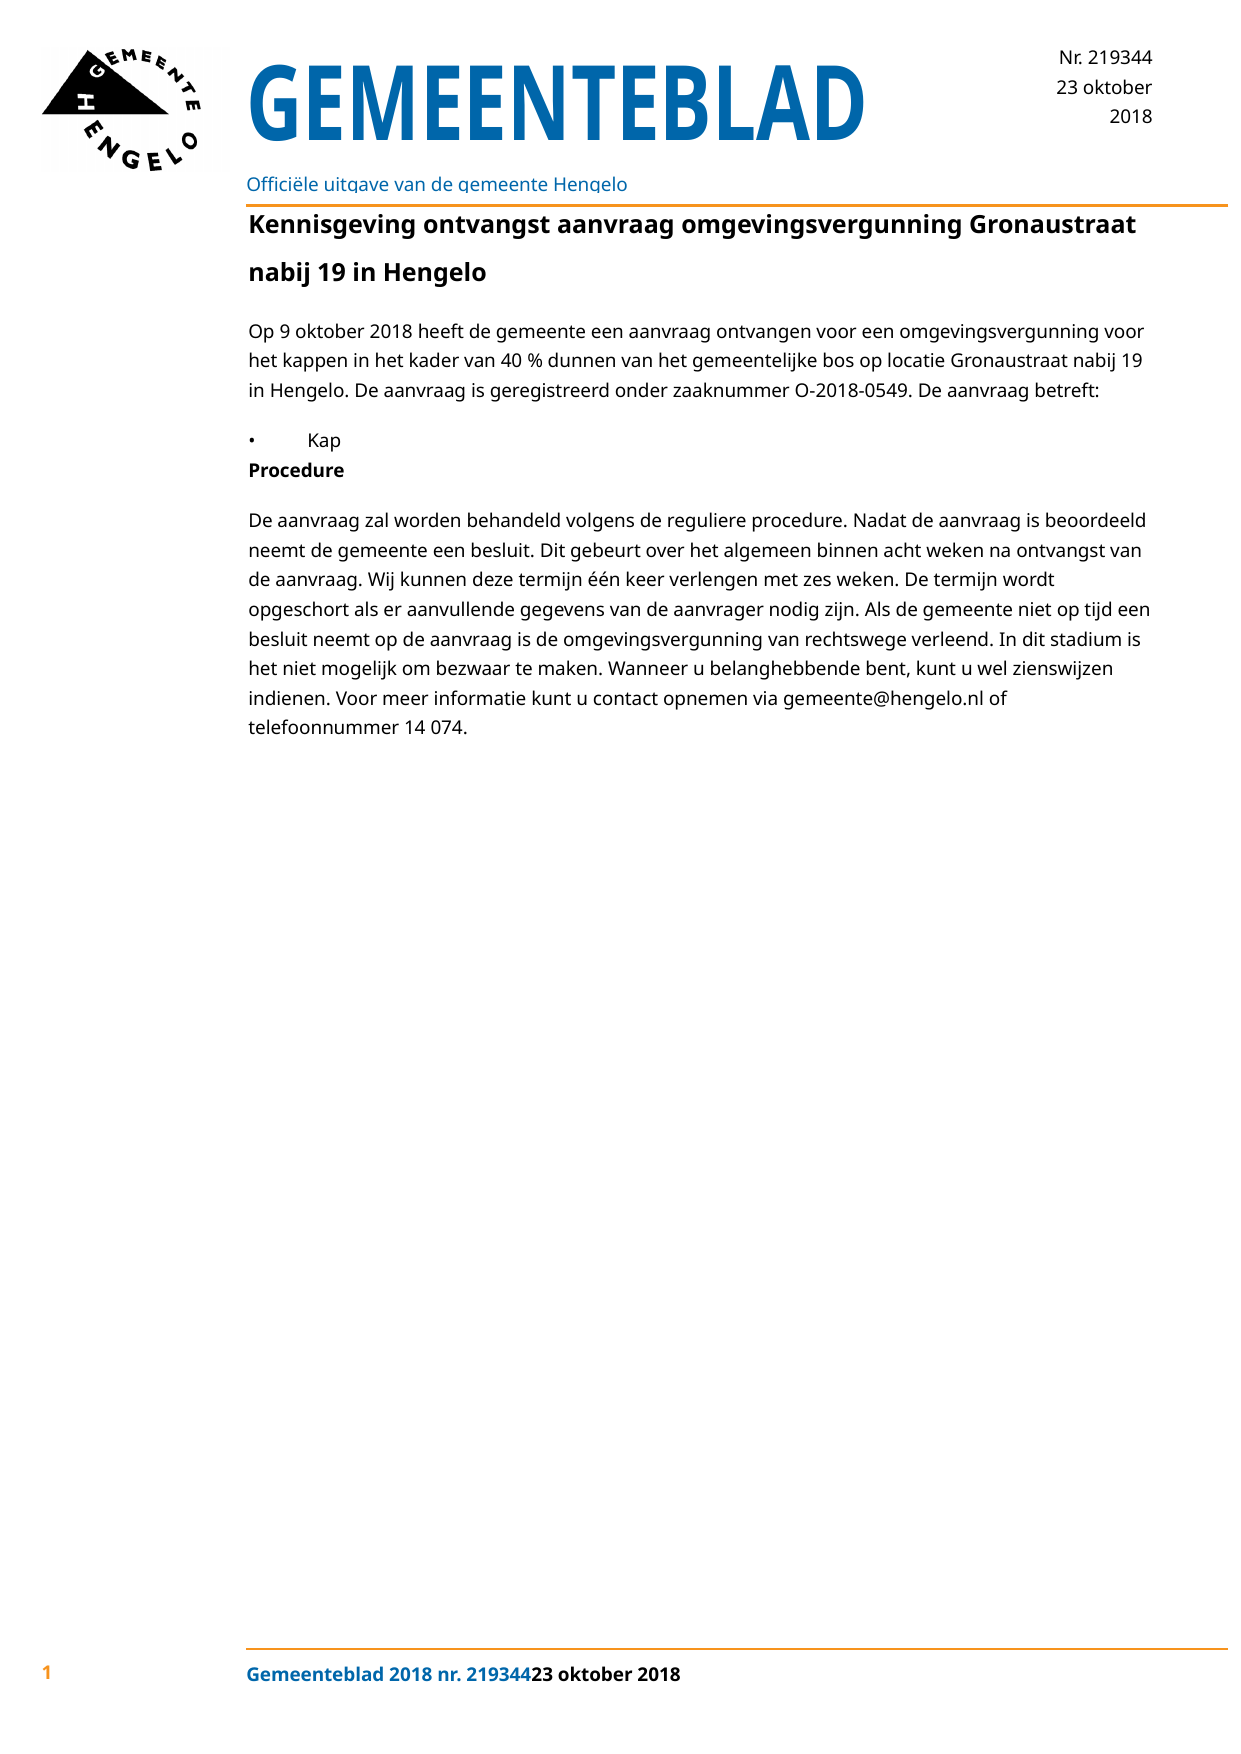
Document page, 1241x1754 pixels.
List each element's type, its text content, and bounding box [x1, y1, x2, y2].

picture [41, 47, 231, 172]
list Kap [248, 427, 1152, 453]
text De aanvraag zal worden behandeld volgens de reguliere procedure. Nadat de aanvraag is beoordeeld neemt de gemeente een besluit. Dit gebeurt over het algemeen binnen acht weken na ontvangst van de aanvraag. Wij kunnen deze termijn één keer verlengen met zes weken. De termijn wordt opgeschort als er aanvullende gegevens van de aanvrager nodig zijn. Als de gemeente niet op tijd een besluit neemt op de aanvraag is de omgevingsvergunning van rechtswege verleend. In dit stadium is het niet mogelijk om bezwaar te maken. Wanneer u belanghebbende bent, kunt u wel zienswijzen indienen. Voor meer informatie kunt u contact opnemen via gemeente@hengelo.nl of telefoonnummer 14 074. [248, 507, 1152, 740]
text Op 9 oktober 2018 heeft de gemeente een aanvraag ontvangen voor een omgevingsvergunning voor het kappen in het kader van 40 % dunnen van het gemeentelijke bos op locatie Gronaustraat nabij 19 in Hengelo. De aanvraag is geregistreerd onder zaaknummer O-2018-0549. De aanvraag betreft: [248, 318, 1152, 403]
text Kennisgeving ontvangst aanvraag omgevingsvergunning Gronaustraat nabij 19 in Hengelo [248, 207, 1152, 288]
text Procedure [248, 457, 1152, 483]
